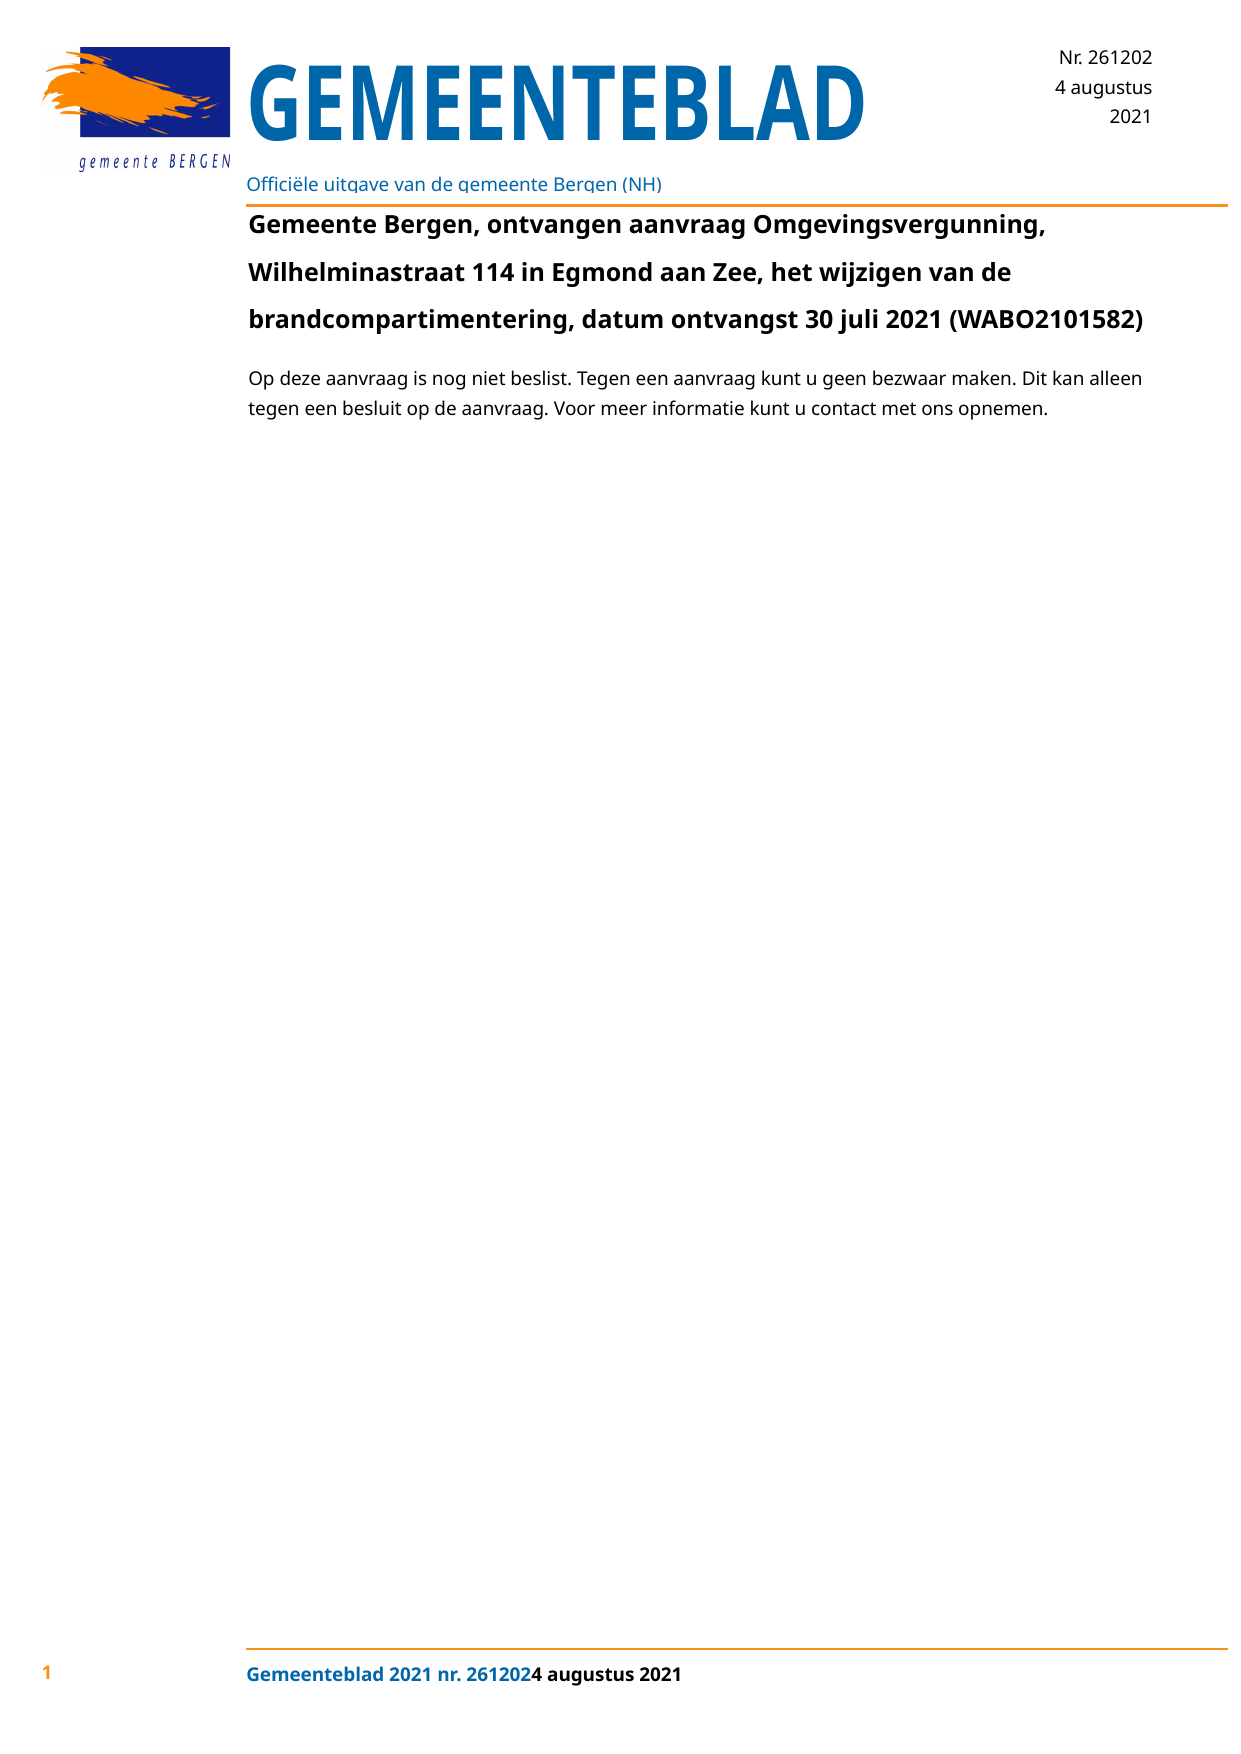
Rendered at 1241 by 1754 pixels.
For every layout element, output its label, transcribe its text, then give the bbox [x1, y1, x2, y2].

picture [41, 47, 231, 172]
text Gemeente Bergen, ontvangen aanvraag Omgevingsvergunning, Wilhelminastraat 114 in Egmond aan Zee, het wijzigen van de brandcompartimentering, datum ontvangst 30 juli 2021 (WABO2101582) [248, 207, 1152, 336]
text Op deze aanvraag is nog niet beslist. Tegen een aanvraag kunt u geen bezwaar maken. Dit kan alleen tegen een besluit op de aanvraag. Voor meer informatie kunt u contact met ons opnemen. [248, 366, 1152, 421]
